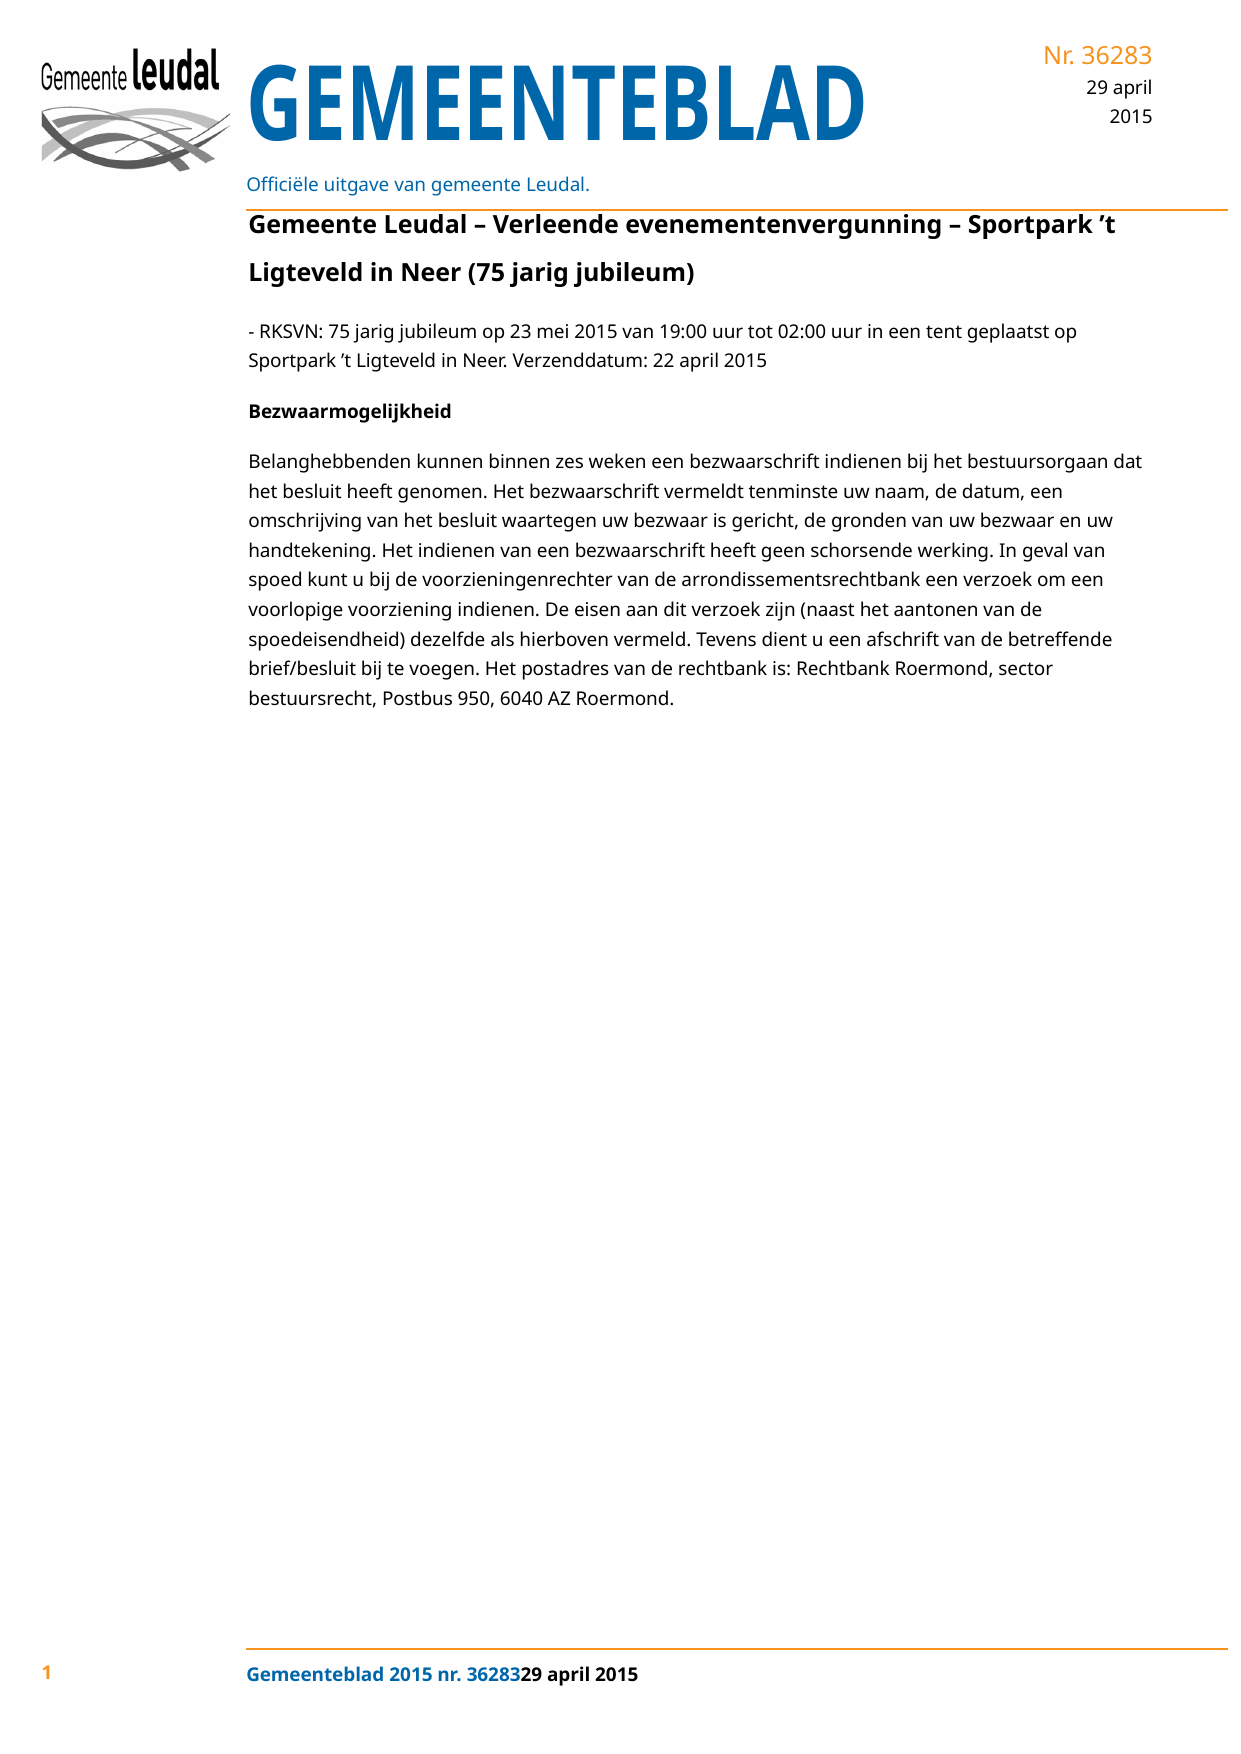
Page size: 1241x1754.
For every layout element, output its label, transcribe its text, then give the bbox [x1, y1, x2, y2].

text Bezwaarmogelijkheid [248, 398, 1152, 424]
text - RKSVN: 75 jarig jubileum op 23 mei 2015 van 19:00 uur tot 02:00 uur in een tent geplaatst op Sportpark ’t Ligteveld in Neer. Verzenddatum: 22 april 2015 [248, 318, 1152, 373]
text Gemeente Leudal – Verleende evenementenvergunning – Sportpark ’t Ligteveld in Neer (75 jarig jubileum) [248, 211, 1152, 288]
text Belanghebbenden kunnen binnen zes weken een bezwaarschrift indienen bij het bestuursorgaan dat het besluit heeft genomen. Het bezwaarschrift vermeldt tenminste uw naam, de datum, een omschrijving van het besluit waartegen uw bezwaar is gericht, de gronden van uw bezwaar en uw handtekening. Het indienen van een bezwaarschrift heeft geen schorsende werking. In geval van spoed kunt u bij de voorzieningenrechter van de arrondissementsrechtbank een verzoek om een voorlopige voorziening indienen. De eisen aan dit verzoek zijn (naast het aantonen van de spoedeisendheid) dezelfde als hierboven vermeld. Tevens dient u een afschrift van de betreffende brief/besluit bij te voegen. Het postadres van de rechtbank is: Rechtbank Roermond, sector bestuursrecht, Postbus 950, 6040 AZ Roermond. [248, 448, 1152, 711]
picture [41, 47, 231, 172]
